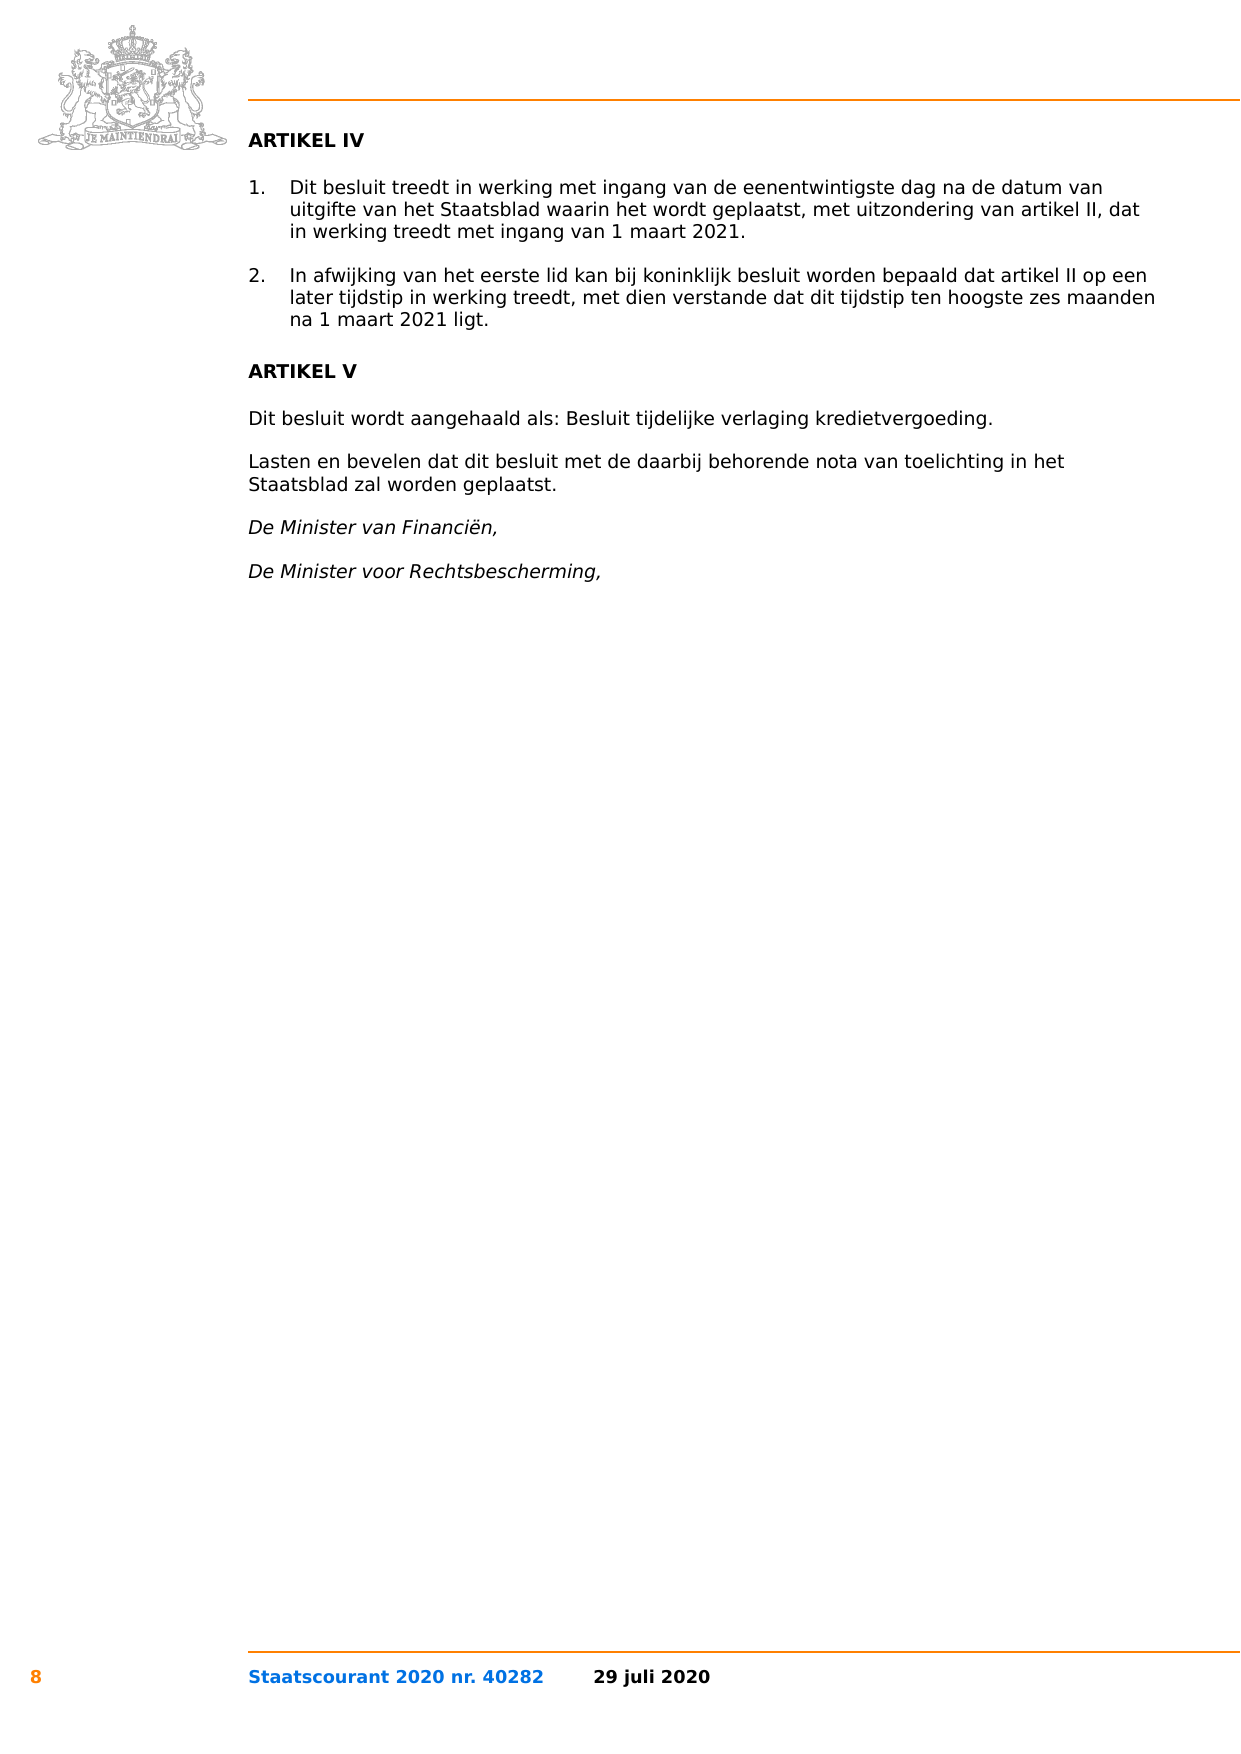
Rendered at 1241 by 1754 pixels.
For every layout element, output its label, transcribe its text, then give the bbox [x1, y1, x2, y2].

text Lasten en bevelen dat dit besluit met de daarbij behorende nota van toelichting in het Staatsblad zal worden geplaatst. [248, 451, 1163, 495]
text 2. In afwijking van het eerste lid kan bij koninklijk besluit worden bepaald dat artikel II op een later tijdstip in werking treedt, met dien verstande dat dit tijdstip ten hoogste zes maanden na 1 maart 2021 ligt. [248, 265, 1163, 331]
picture [38, 25, 227, 150]
text De Minister voor Rechtsbescherming, [248, 561, 1163, 583]
text 1. Dit besluit treedt in werking met ingang van de eenentwintigste dag na de datum van uitgifte van het Staatsblad waarin het wordt geplaatst, met uitzondering van artikel II, dat in werking treedt met ingang van 1 maart 2021. [248, 177, 1163, 243]
subtitle ARTIKEL IV [248, 130, 1163, 152]
text De Minister van Financiën, [248, 517, 1163, 539]
subtitle ARTIKEL V [248, 361, 1163, 383]
text Dit besluit wordt aangehaald als: Besluit tijdelijke verlaging kredietvergoeding. [248, 408, 1163, 429]
